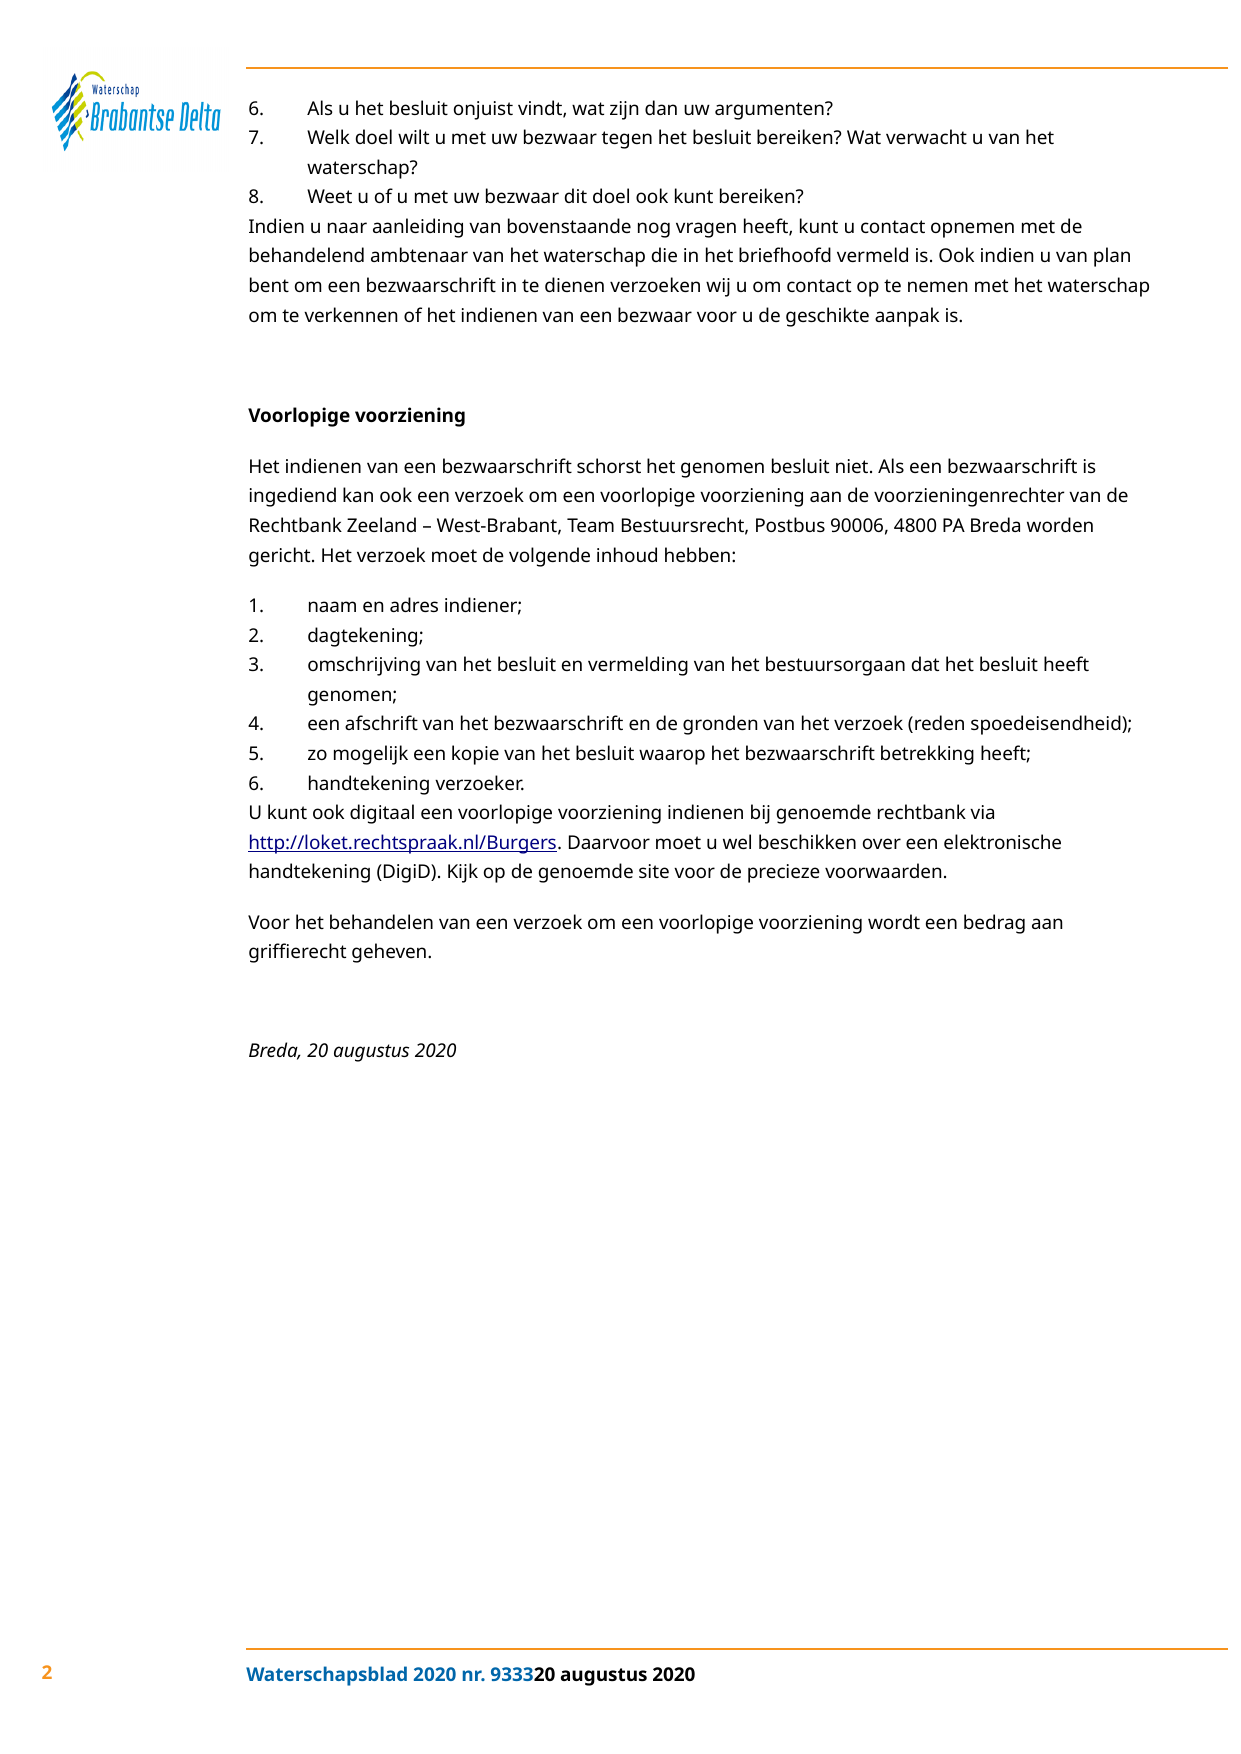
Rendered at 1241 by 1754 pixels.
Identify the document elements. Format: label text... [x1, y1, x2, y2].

text Voorlopige voorziening [248, 403, 1152, 428]
list omschrijving van het besluit en vermelding van het bestuursorgaan dat het besluit heeft genomen; [248, 651, 1152, 707]
text Het indienen van een bezwaarschrift schorst het genomen besluit niet. Als een bezwaarschrift is ingediend kan ook een verzoek om een voorlopige voorziening aan de voorzieningenrechter van de Rechtbank Zeeland – West-Brabant, Team Bestuursrecht, Postbus 90006, 4800 PA Breda worden gericht. Het verzoek moet de volgende inhoud hebben: [248, 453, 1152, 568]
text U kunt ook digitaal een voorlopige voorziening indienen bij genoemde rechtbank via http://loket.rechtspraak.nl/Burgers. Daarvoor moet u wel beschikken over een elektronische handtekening (DigiD). Kijk op de genoemde site voor de precieze voorwaarden. [248, 799, 1152, 884]
text Voor het behandelen van een verzoek om een voorlopige voorziening wordt een bedrag aan griffierecht geheven. [248, 909, 1152, 964]
text Breda, 20 augustus 2020 [248, 1037, 1152, 1062]
list Weet u of u met uw bezwaar dit doel ook kunt bereiken? [248, 183, 1152, 209]
list Welk doel wilt u met uw bezwaar tegen het besluit bereiken? Wat verwacht u van het waterschap? [248, 124, 1152, 180]
list zo mogelijk een kopie van het besluit waarop het bezwaarschrift betrekking heeft; [248, 740, 1152, 766]
picture [41, 47, 231, 172]
text Indien u naar aanleiding van bovenstaande nog vragen heeft, kunt u contact opnemen met de behandelend ambtenaar van het waterschap die in het briefhoofd vermeld is. Ook indien u van plan bent om een bezwaarschrift in te dienen verzoeken wij u om contact op te nemen met het waterschap om te verkennen of het indienen van een bezwaar voor u de geschikte aanpak is. [248, 213, 1152, 328]
list handtekening verzoeker. [248, 770, 1152, 796]
list dagtekening; [248, 622, 1152, 648]
list Als u het besluit onjuist vindt, wat zijn dan uw argumenten? [248, 95, 1152, 121]
list naam en adres indiener; [248, 592, 1152, 618]
list een afschrift van het bezwaarschrift en de gronden van het verzoek (reden spoedeisendheid); [248, 711, 1152, 736]
